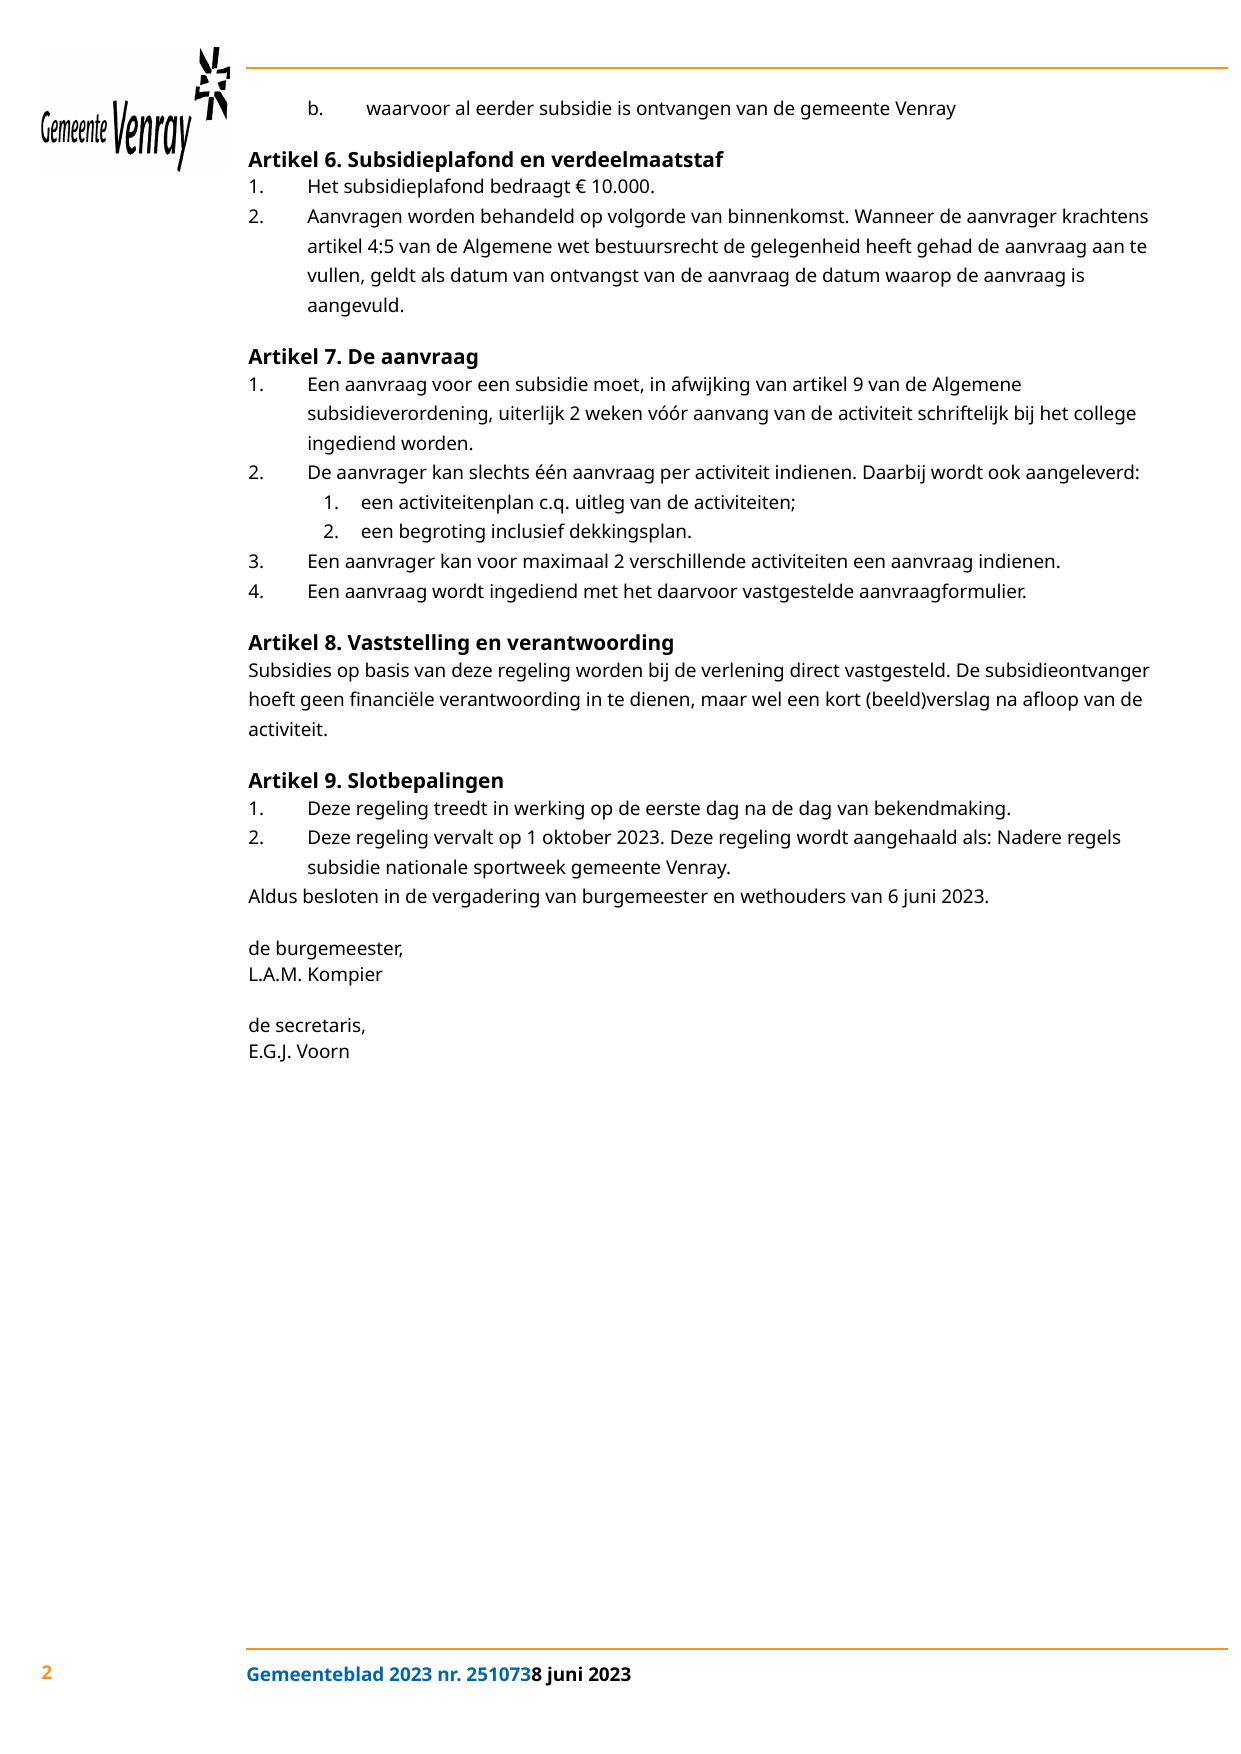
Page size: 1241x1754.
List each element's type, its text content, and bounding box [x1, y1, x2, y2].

list Een aanvraag wordt ingediend met het daarvoor vastgestelde aanvraagformulier. [248, 578, 1152, 604]
text Subsidies op basis van deze regeling worden bij de verlening direct vastgesteld. De subsidieontvanger hoeft geen financiële verantwoording in te dienen, maar wel een kort (beeld)verslag na afloop van de activiteit. [248, 657, 1152, 742]
list Deze regeling vervalt op 1 oktober 2023. Deze regeling wordt aangehaald als: Nadere regels subsidie nationale sportweek gemeente Venray. [248, 824, 1152, 880]
list Het subsidieplafond bedraagt € 10.000. [248, 174, 1152, 199]
text Artikel 8. Vaststelling en verantwoording [248, 628, 1152, 657]
text E.G.J. Voorn [248, 1038, 1152, 1064]
text de burgemeester, [248, 935, 1152, 961]
text Artikel 9. Slotbepalingen [248, 766, 1152, 795]
text Aldus besloten in de vergadering van burgemeester en wethouders van 6 juni 2023. [248, 883, 1152, 909]
picture [41, 47, 231, 172]
list Een aanvraag voor een subsidie moet, in afwijking van artikel 9 van de Algemene subsidieverordening, uiterlijk 2 weken vóór aanvang van de activiteit schriftelijk bij het college ingediend worden. [248, 371, 1152, 456]
list waarvoor al eerder subsidie is ontvangen van de gemeente Venray [307, 95, 1152, 121]
list Een aanvrager kan voor maximaal 2 verschillende activiteiten een aanvraag indienen. [248, 548, 1152, 574]
text de secretaris, [248, 1012, 1152, 1038]
list De aanvrager kan slechts één aanvraag per activiteit indienen. Daarbij wordt ook aangeleverd: [248, 459, 1152, 485]
list Deze regeling treedt in werking op de eerste dag na de dag van bekendmaking. [248, 795, 1152, 821]
list een activiteitenplan c.q. uitleg van de activiteiten; [323, 489, 1152, 515]
list een begroting inclusief dekkingsplan. [323, 519, 1152, 544]
list Aanvragen worden behandeld op volgorde van binnenkomst. Wanneer de aanvrager krachtens artikel 4:5 van de Algemene wet bestuursrecht de gelegenheid heeft gehad de aanvraag aan te vullen, geldt als datum van ontvangst van de aanvraag de datum waarop de aanvraag is aangevuld. [248, 203, 1152, 318]
text Artikel 6. Subsidieplafond en verdeelmaatstaf [248, 145, 1152, 174]
text L.A.M. Kompier [248, 961, 1152, 986]
text Artikel 7. De aanvraag [248, 342, 1152, 371]
